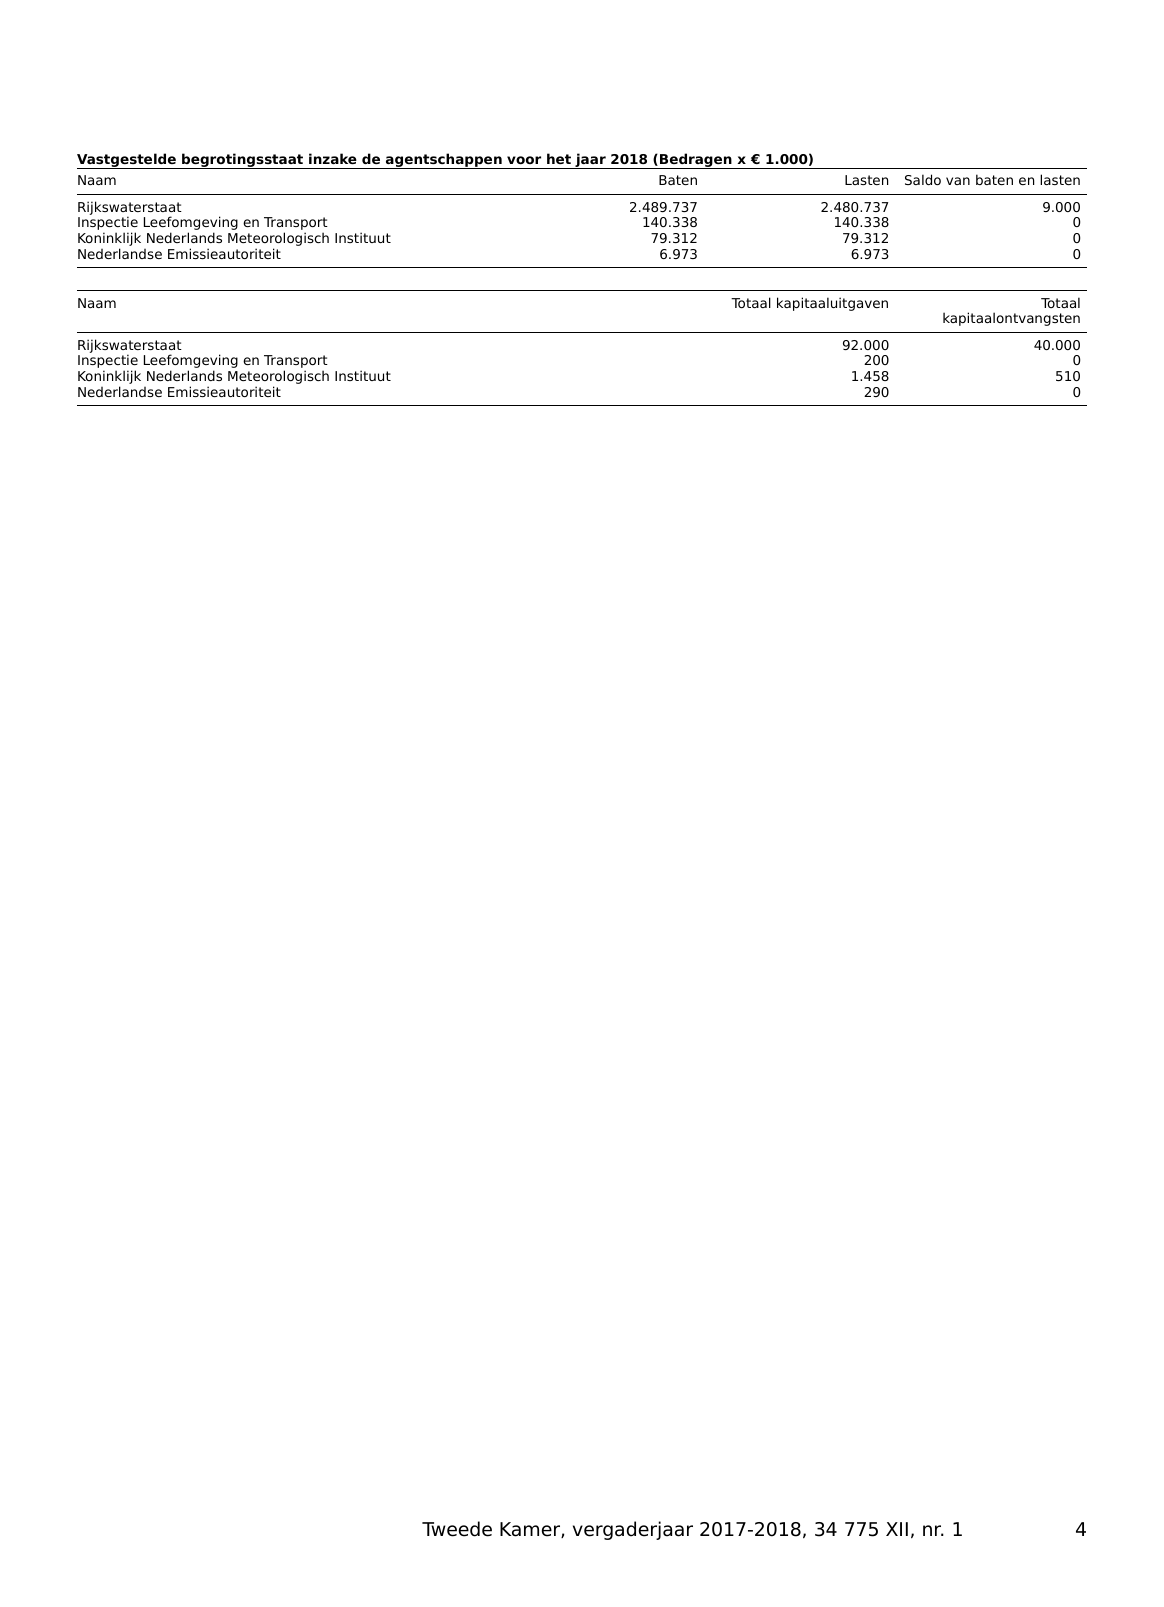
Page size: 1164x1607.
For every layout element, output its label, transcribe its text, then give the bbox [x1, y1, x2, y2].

table_cell [512, 333, 704, 353]
table_cell 9.000 [895, 195, 1087, 215]
table_cell 92.000 [704, 333, 895, 353]
table_header Totaal kapitaaluitgaven [704, 291, 895, 332]
table_cell [512, 385, 704, 405]
table_cell 2.489.737 [512, 195, 704, 215]
table_cell 0 [895, 247, 1087, 267]
table_cell Lasten [704, 169, 895, 194]
table_cell Baten [512, 169, 704, 194]
table_header Vastgestelde begrotingsstaat inzake de agentschappen voor het jaar 2018 (Bedragen x € 1.000) [77, 152, 1087, 167]
table_cell 0 [895, 215, 1087, 231]
table_cell Naam [77, 169, 512, 194]
table_cell 0 [895, 385, 1087, 405]
table_cell 290 [704, 385, 895, 405]
table_cell 0 [895, 353, 1087, 369]
table_cell Saldo van baten en lasten [895, 169, 1087, 194]
table_cell 140.338 [704, 215, 895, 231]
table_cell Inspectie Leefomgeving en Transport [77, 353, 512, 369]
table_header [512, 291, 704, 332]
table_cell 510 [895, 369, 1087, 385]
table_cell Inspectie Leefomgeving en Transport [77, 215, 512, 231]
table_cell 6.973 [512, 247, 704, 267]
table_cell [512, 353, 704, 369]
table_header Totaal kapitaalontvangsten [895, 291, 1087, 332]
table_header Naam [77, 291, 512, 332]
table_cell 79.312 [704, 231, 895, 247]
table_cell Nederlandse Emissieautoriteit [77, 247, 512, 267]
table_cell 140.338 [512, 215, 704, 231]
table_cell 79.312 [512, 231, 704, 247]
table_cell Koninklijk Nederlands Meteorologisch Instituut [77, 231, 512, 247]
table_cell Koninklijk Nederlands Meteorologisch Instituut [77, 369, 512, 385]
table_cell 200 [704, 353, 895, 369]
table_cell 2.480.737 [704, 195, 895, 215]
table_cell 1.458 [704, 369, 895, 385]
table_cell Rijkswaterstaat [77, 333, 512, 353]
table_cell Nederlandse Emissieautoriteit [77, 385, 512, 405]
table_cell 0 [895, 231, 1087, 247]
table_cell 6.973 [704, 247, 895, 267]
table_cell Rijkswaterstaat [77, 195, 512, 215]
table_cell [512, 369, 704, 385]
table_cell 40.000 [895, 333, 1087, 353]
